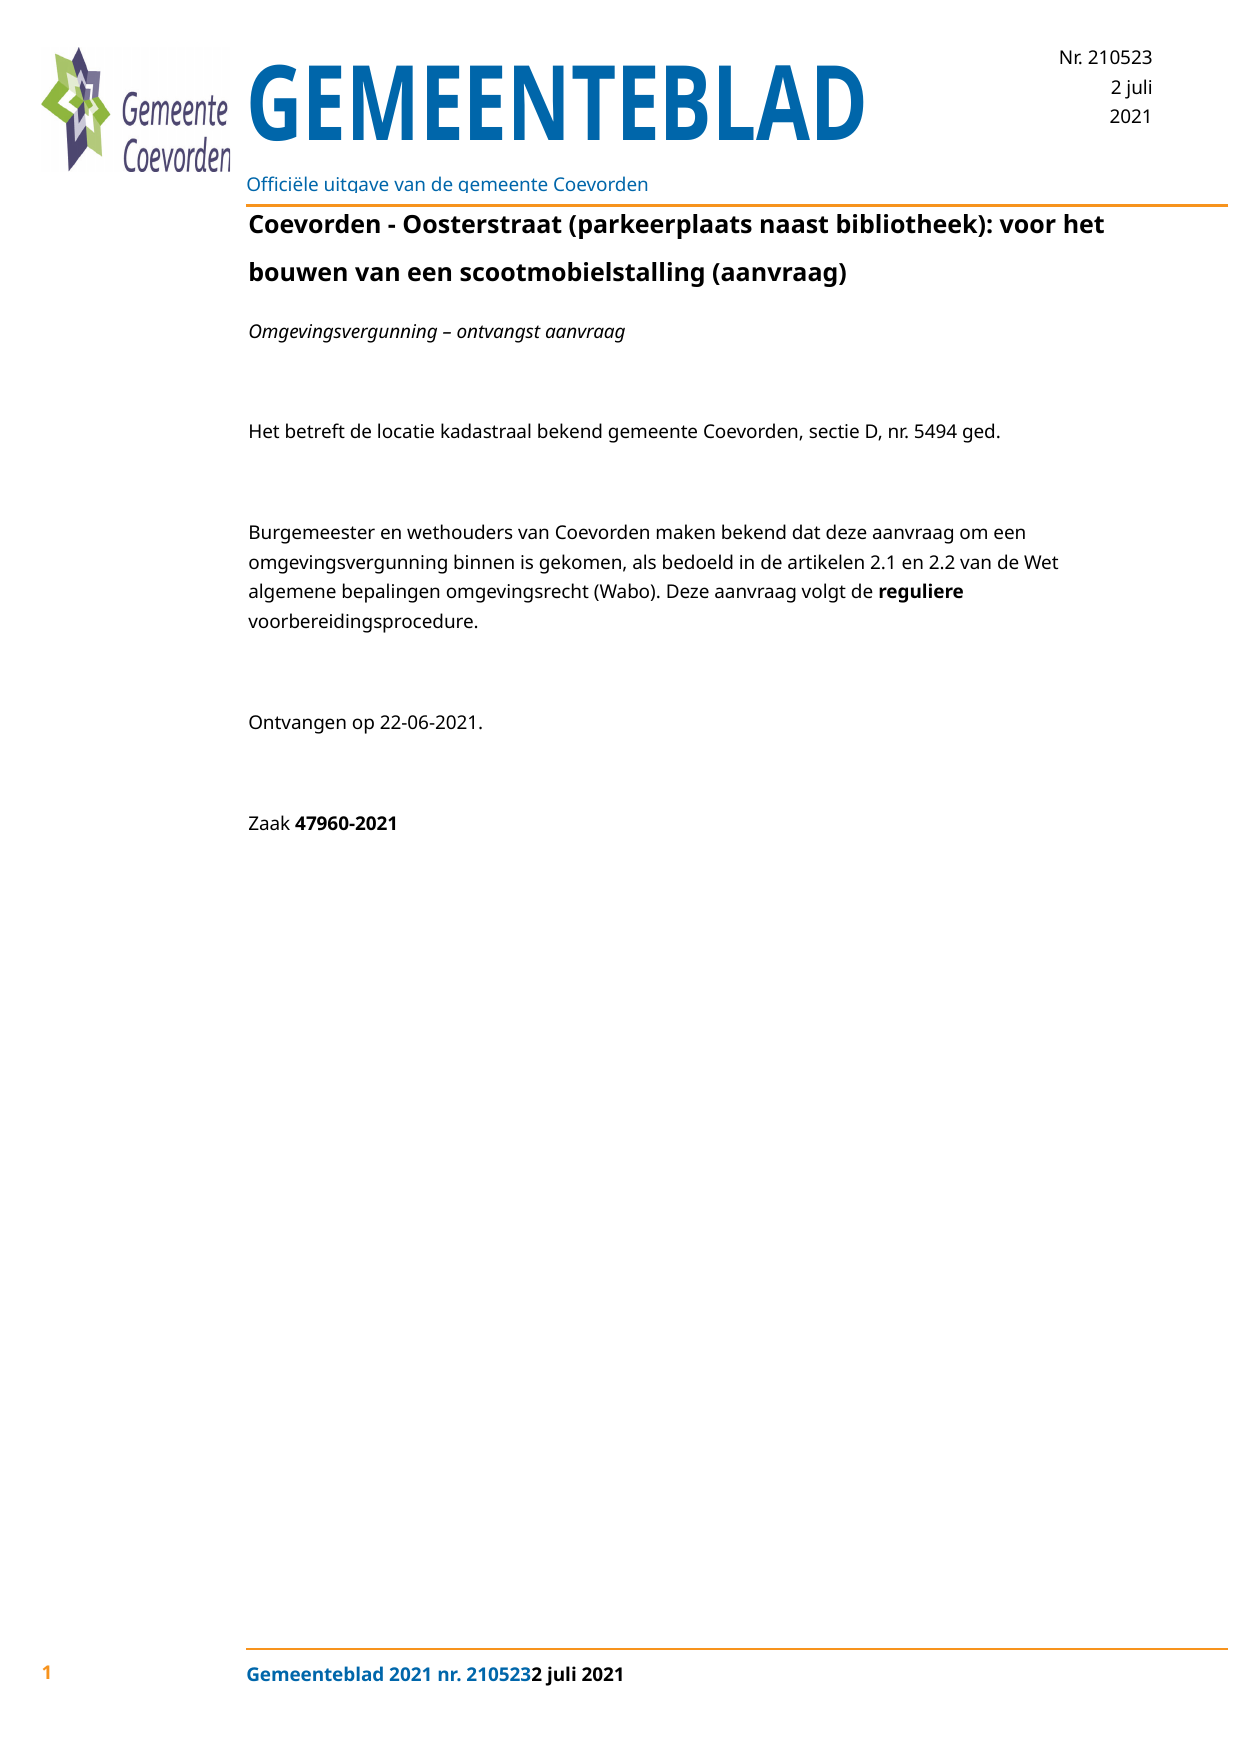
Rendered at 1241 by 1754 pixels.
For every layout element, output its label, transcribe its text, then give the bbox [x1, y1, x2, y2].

picture [41, 47, 231, 172]
text Zaak 47960-2021 [248, 810, 1152, 836]
text Omgevingsvergunning – ontvangst aanvraag [248, 318, 1152, 344]
text Coevorden - Oosterstraat (parkeerplaats naast bibliotheek): voor het bouwen van een scootmobielstalling (aanvraag) [248, 207, 1152, 288]
text Het betreft de locatie kadastraal bekend gemeente Coevorden, sectie D, nr. 5494 ged. [248, 419, 1152, 444]
text Ontvangen op 22-06-2021. [248, 709, 1152, 735]
text Burgemeester en wethouders van Coevorden maken bekend dat deze aanvraag om een omgevingsvergunning binnen is gekomen, als bedoeld in de artikelen 2.1 en 2.2 van de Wet algemene bepalingen omgevingsrecht (Wabo). Deze aanvraag volgt de reguliere voorbereidingsprocedure. [248, 519, 1152, 634]
